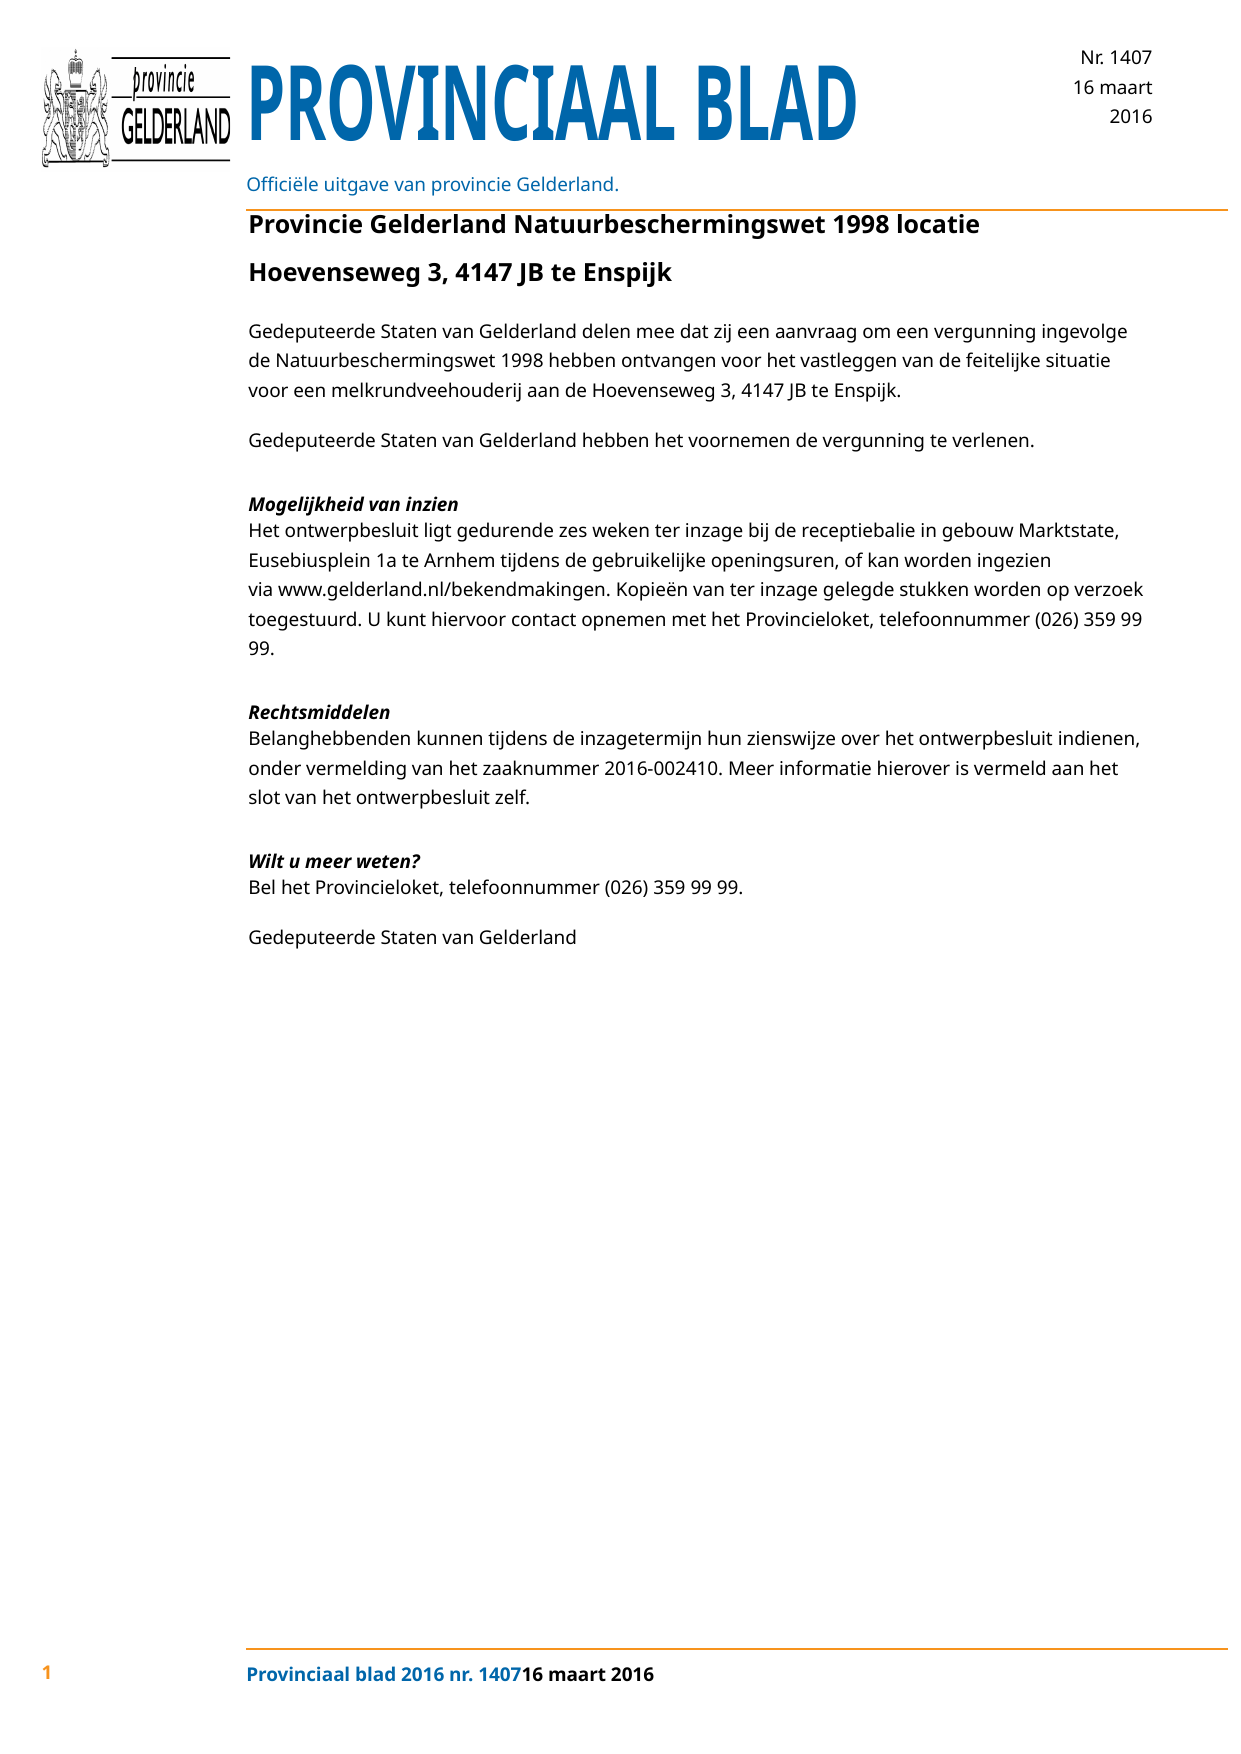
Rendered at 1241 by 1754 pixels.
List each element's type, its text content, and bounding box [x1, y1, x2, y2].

text Gedeputeerde Staten van Gelderland hebben het voornemen de vergunning te verlenen. [248, 427, 1152, 453]
text Rechtsmiddelen [248, 699, 1152, 725]
text Wilt u meer weten? [248, 848, 1152, 874]
text Gedeputeerde Staten van Gelderland delen mee dat zij een aanvraag om een vergunning ingevolge de Natuurbeschermingswet 1998 hebben ontvangen voor het vastleggen van de feitelijke situatie voor een melkrundveehouderij aan de Hoevenseweg 3, 4147 JB te Enspijk. [248, 318, 1152, 403]
text Mogelijkheid van inzien [248, 491, 1152, 517]
text Provincie Gelderland Natuurbeschermingswet 1998 locatie Hoevenseweg 3, 4147 JB te Enspijk [248, 211, 1152, 288]
text Het ontwerpbesluit ligt gedurende zes weken ter inzage bij de receptiebalie in gebouw Marktstate, Eusebiusplein 1a te Arnhem tijdens de gebruikelijke openingsuren, of kan worden ingezien via www.gelderland.nl/bekendmakingen. Kopieën van ter inzage gelegde stukken worden op verzoek toegestuurd. U kunt hiervoor contact opnemen met het Provincieloket, telefoonnummer (026) 359 99 99. [248, 517, 1152, 661]
text Gedeputeerde Staten van Gelderland [248, 924, 1152, 950]
picture [41, 47, 231, 172]
text Bel het Provincieloket, telefoonnummer (026) 359 99 99. [248, 874, 1152, 900]
text Belanghebbenden kunnen tijdens de inzagetermijn hun zienswijze over het ontwerpbesluit indienen, onder vermelding van het zaaknummer 2016-002410. Meer informatie hierover is vermeld aan het slot van het ontwerpbesluit zelf. [248, 725, 1152, 810]
